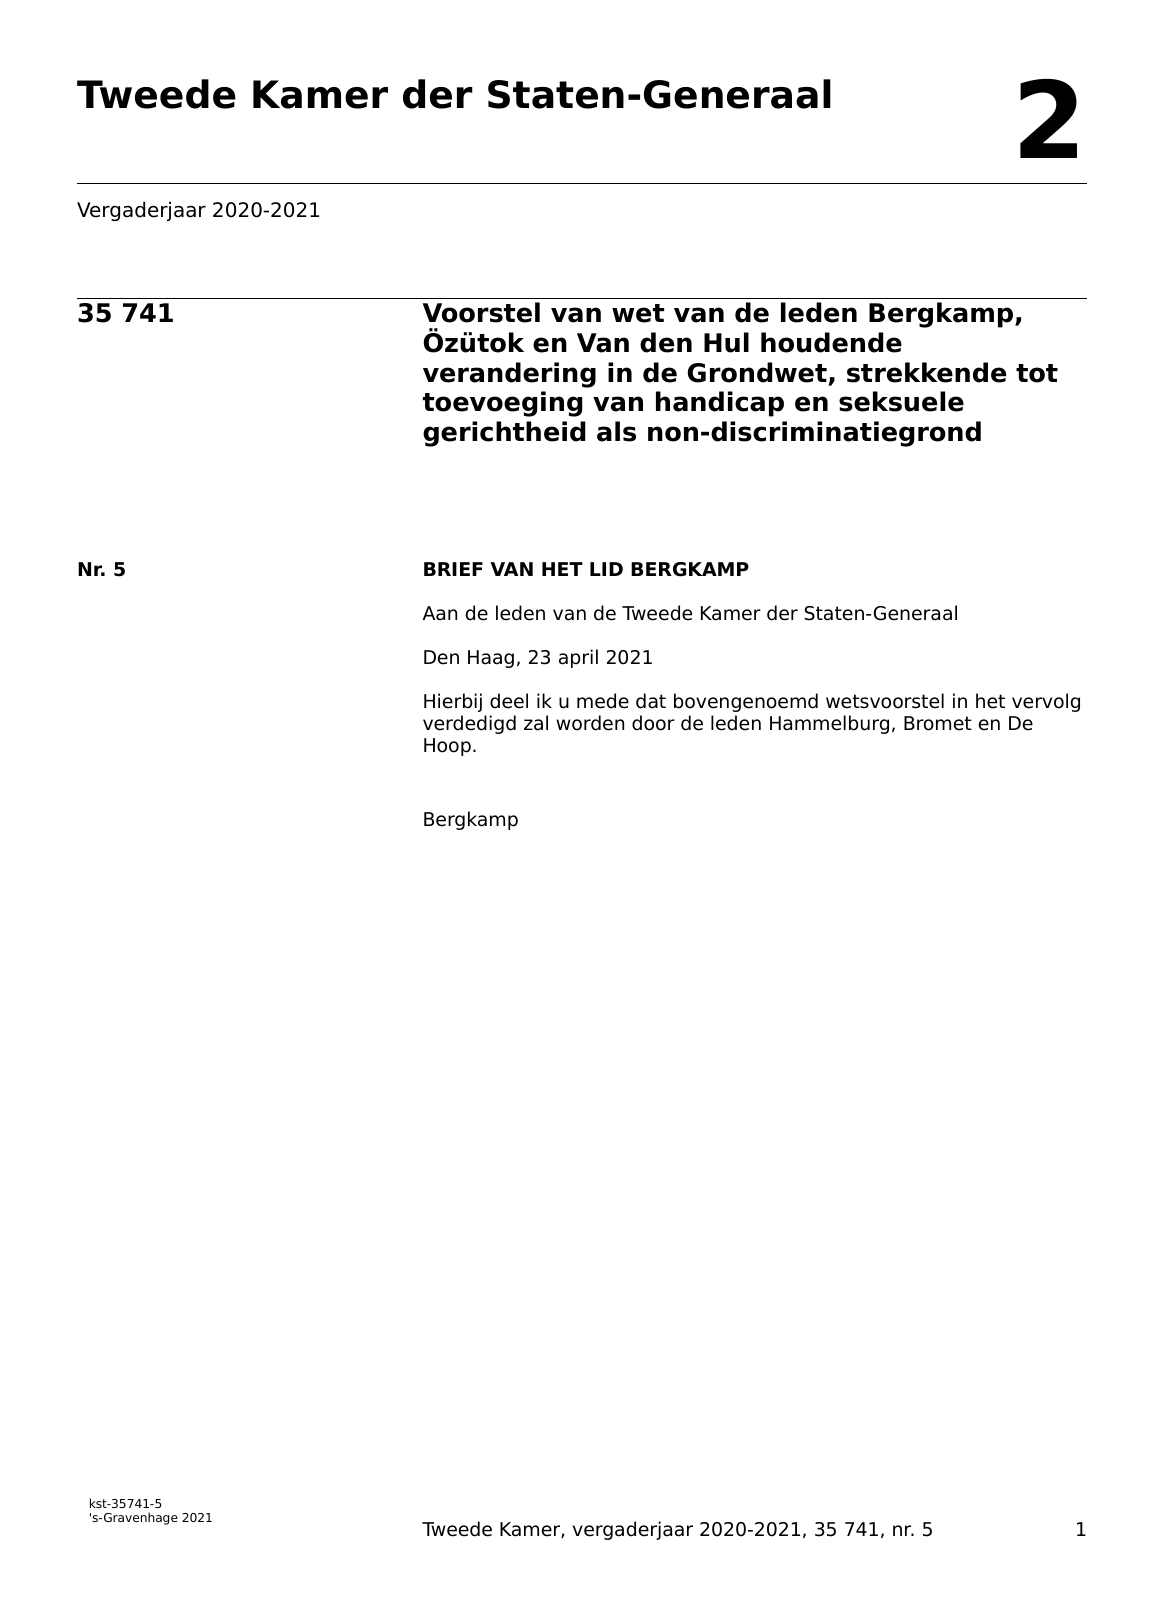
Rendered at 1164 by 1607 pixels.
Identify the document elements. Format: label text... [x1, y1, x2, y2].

table_header 2 [886, 59, 1087, 183]
text 's-Gravenhage 2021 [88, 1511, 323, 1525]
subtitle 35 741 Voorstel van wet van de leden Bergkamp, Özütok en Van den Hul houdende verandering in de Grondwet, strekkende tot toevoeging van handicap en seksuele gerichtheid als non-discriminatiegrond [77, 299, 1087, 447]
text Den Haag, 23 april 2021 [422, 647, 1087, 669]
table_cell Vergaderjaar 2020-2021 [77, 184, 1087, 298]
text Bergkamp [422, 787, 1087, 831]
text kst-35741-5 [88, 1497, 323, 1511]
subtitle Nr. 5 BRIEF VAN HET LID BERGKAMP [77, 558, 1087, 580]
text Aan de leden van de Tweede Kamer der Staten-Generaal [422, 603, 1087, 624]
table_header Tweede Kamer der Staten-Generaal [77, 59, 886, 183]
text Hierbij deel ik u mede dat bovengenoemd wetsvoorstel in het vervolg verdedigd zal worden door de leden Hammelburg, Bromet en De Hoop. [422, 691, 1087, 757]
